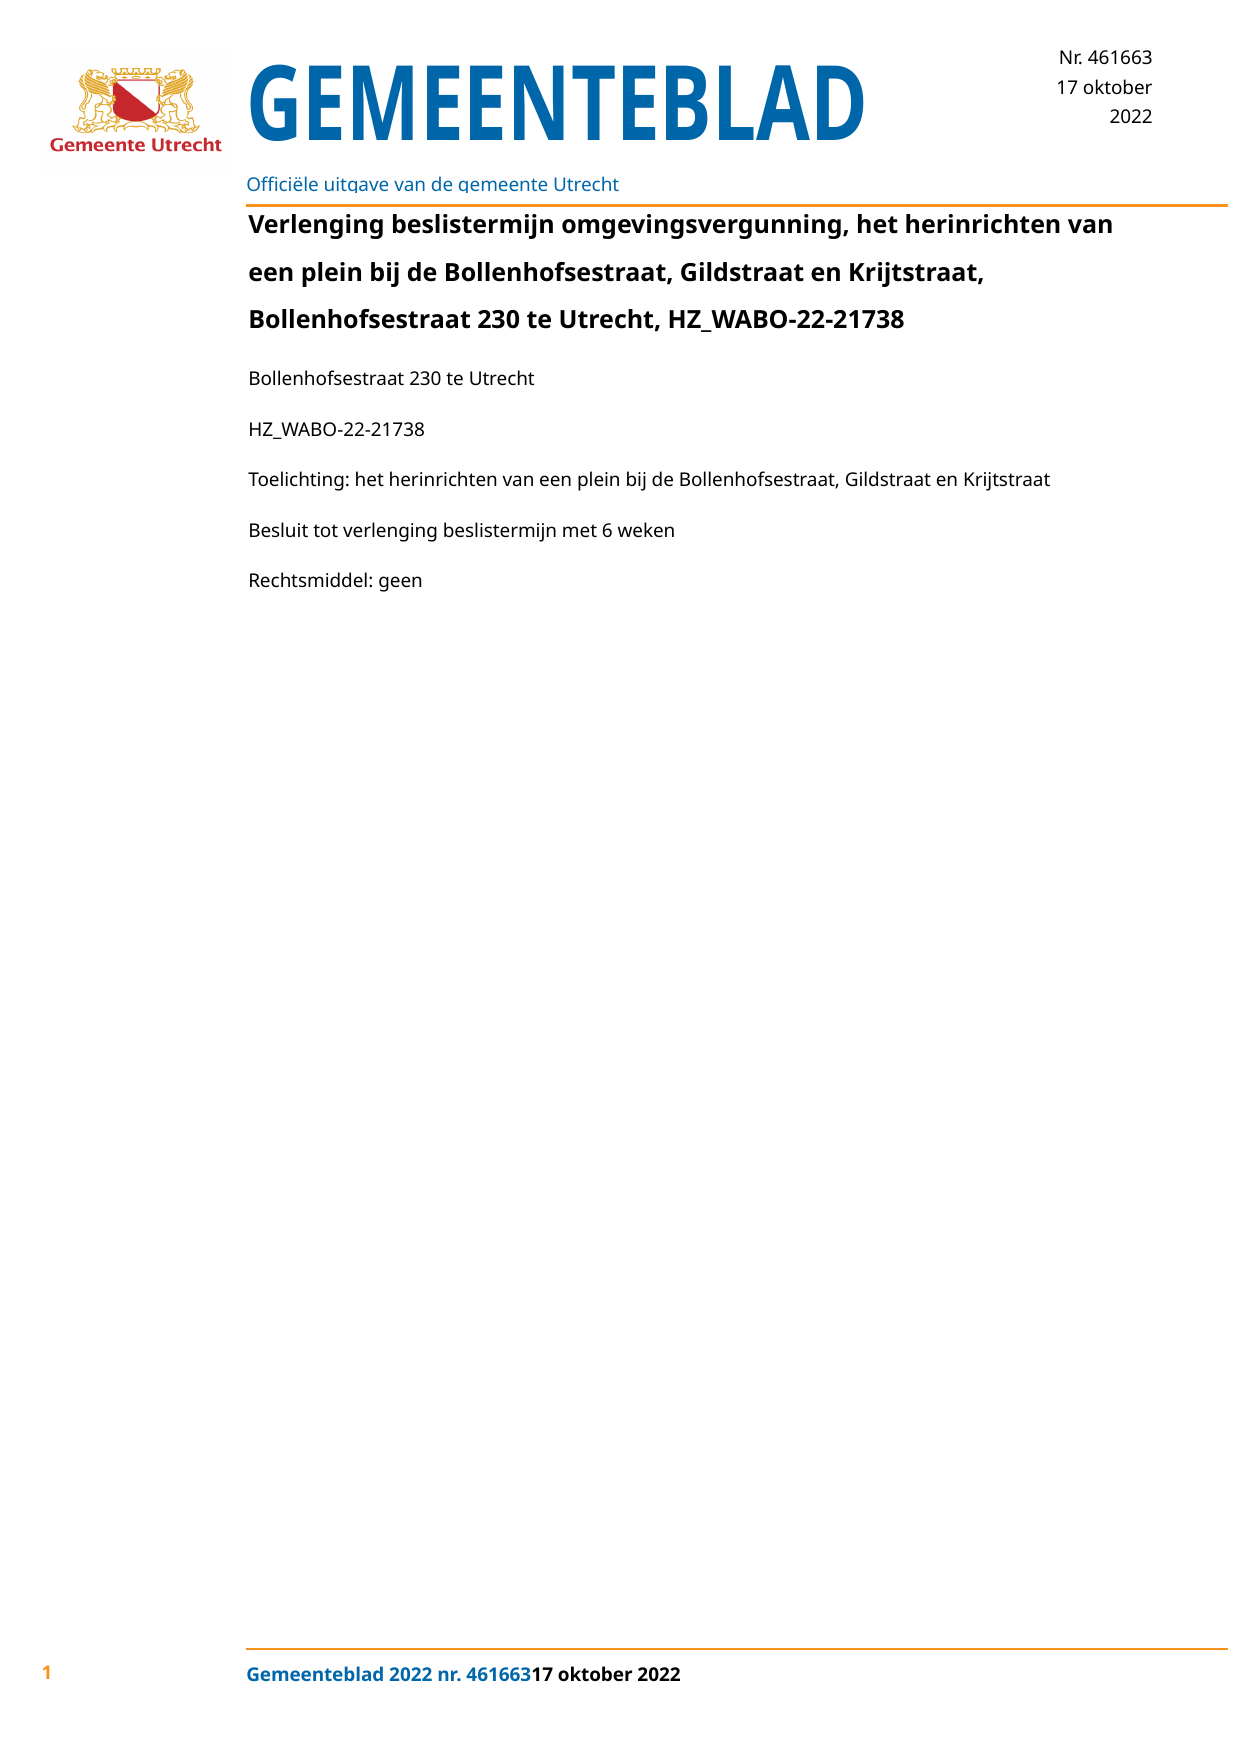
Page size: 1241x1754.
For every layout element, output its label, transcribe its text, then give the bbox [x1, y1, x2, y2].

text HZ_WABO-22-21738 [248, 416, 1152, 442]
text Rechtsmiddel: geen [248, 567, 1152, 593]
text Bollenhofsestraat 230 te Utrecht [248, 366, 1152, 391]
text Verlenging beslistermijn omgevingsvergunning, het herinrichten van een plein bij de Bollenhofsestraat, Gildstraat en Krijtstraat, Bollenhofsestraat 230 te Utrecht, HZ_WABO-22-21738 [248, 207, 1152, 336]
text Besluit tot verlenging beslistermijn met 6 weken [248, 517, 1152, 542]
text Toelichting: het herinrichten van een plein bij de Bollenhofsestraat, Gildstraat en Krijtstraat [248, 466, 1152, 492]
picture [41, 47, 231, 172]
